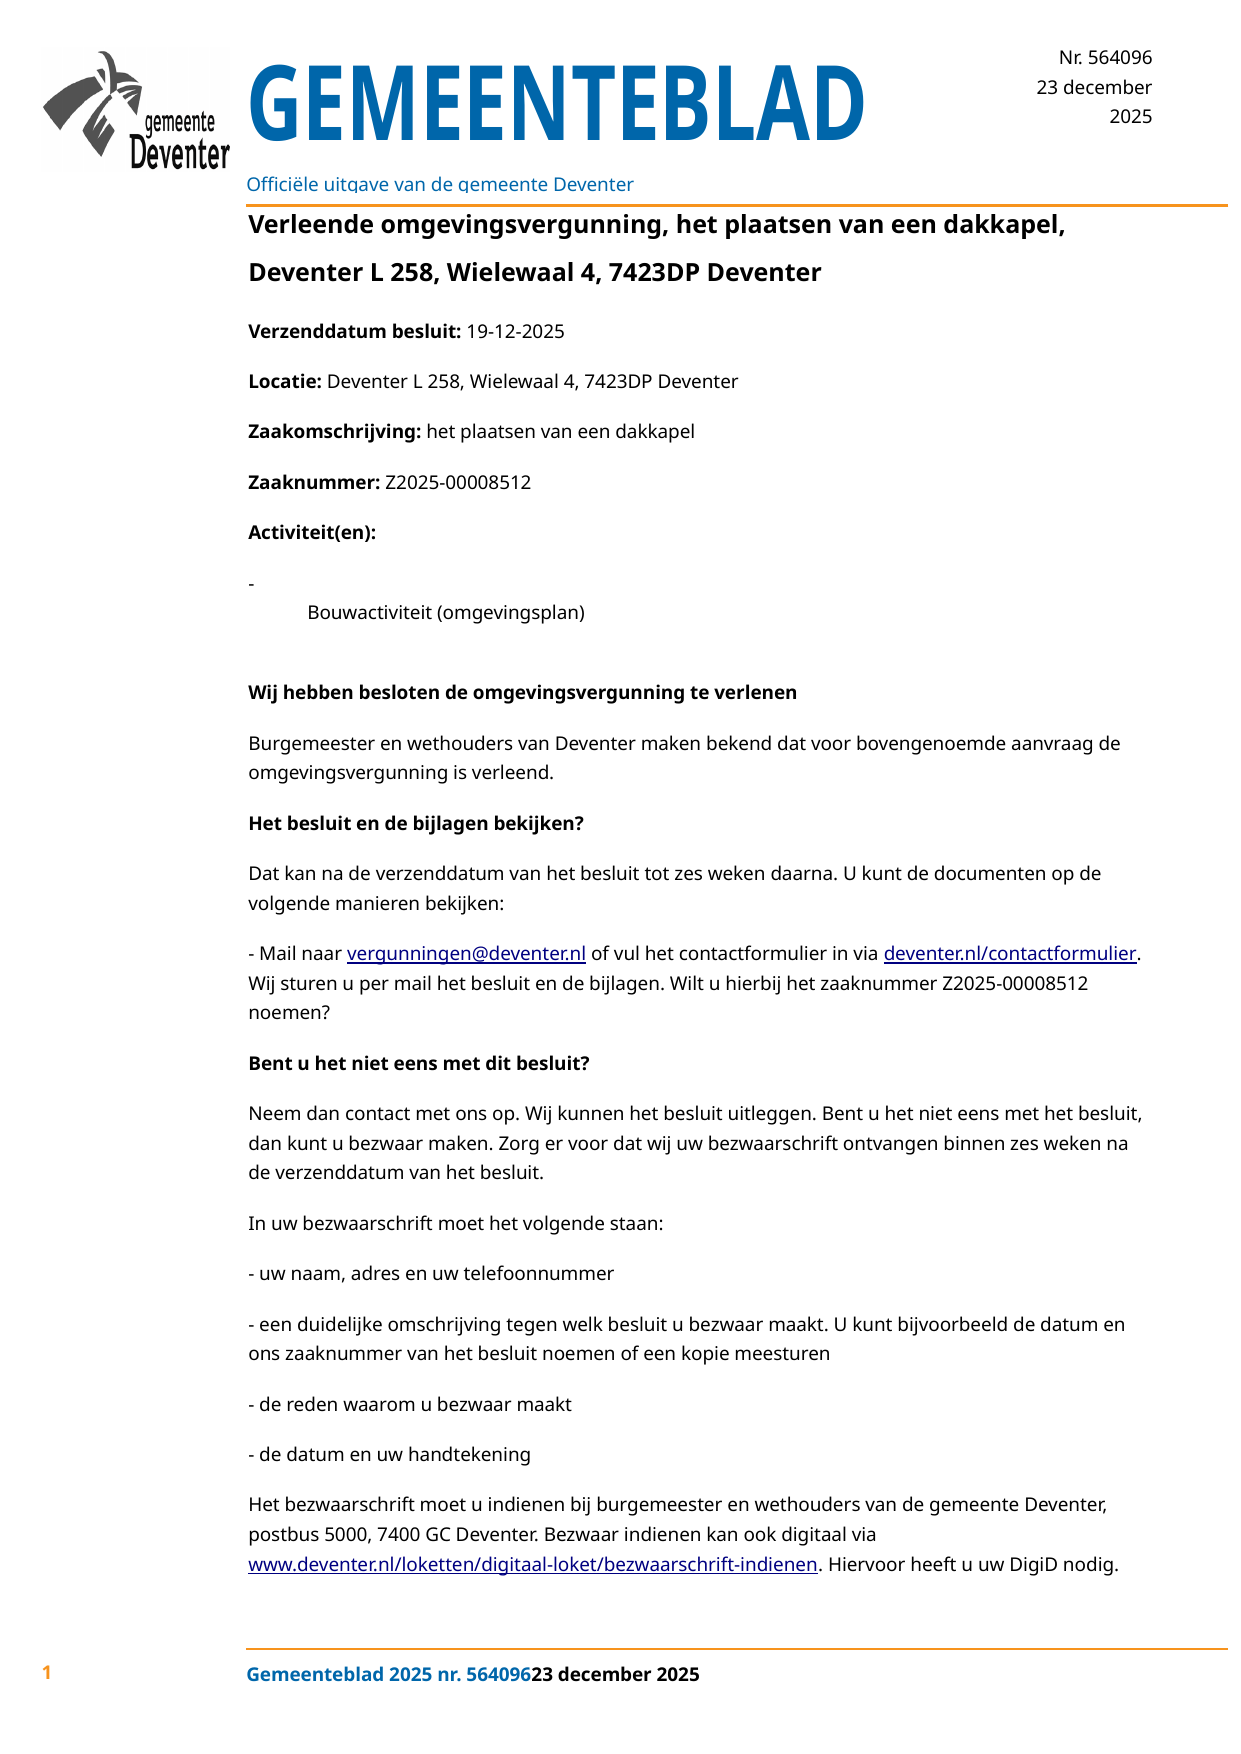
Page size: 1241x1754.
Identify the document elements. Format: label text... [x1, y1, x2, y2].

text Zaakomschrijving: het plaatsen van een dakkapel [248, 419, 1152, 444]
text Dat kan na de verzenddatum van het besluit tot zes weken daarna. U kunt de documenten op de volgende manieren bekijken: [248, 860, 1152, 916]
text Verzenddatum besluit: 19-12-2025 [248, 318, 1152, 344]
text Zaaknummer: Z2025-00008512 [248, 469, 1152, 495]
list Bouwactiviteit (omgevingsplan) [248, 599, 1152, 625]
text Het bezwaarschrift moet u indienen bij burgemeester en wethouders van de gemeente Deventer, postbus 5000, 7400 GC Deventer. Bezwaar indienen kan ook digitaal via www.deventer.nl/loketten/digitaal-loket/bezwaarschrift-indienen. Hiervoor heeft u uw DigiD nodig. [248, 1492, 1152, 1577]
text - uw naam, adres en uw telefoonnummer [248, 1260, 1152, 1286]
text - Mail naar vergunningen@deventer.nl of vul het contactformulier in via deventer.nl/contactformulier. Wij sturen u per mail het besluit en de bijlagen. Wilt u hierbij het zaaknummer Z2025-00008512 noemen? [248, 940, 1152, 1025]
text Neem dan contact met ons op. Wij kunnen het besluit uitleggen. Bent u het niet eens met het besluit, dan kunt u bezwaar maken. Zorg er voor dat wij uw bezwaarschrift ontvangen binnen zes weken na de verzenddatum van het besluit. [248, 1100, 1152, 1185]
text Bent u het niet eens met dit besluit? [248, 1050, 1152, 1076]
text Locatie: Deventer L 258, Wielewaal 4, 7423DP Deventer [248, 368, 1152, 394]
text - een duidelijke omschrijving tegen welk besluit u bezwaar maakt. U kunt bijvoorbeeld de datum en ons zaaknummer van het besluit noemen of een kopie meesturen [248, 1311, 1152, 1366]
picture [41, 47, 231, 172]
text Verleende omgevingsvergunning, het plaatsen van een dakkapel, Deventer L 258, Wielewaal 4, 7423DP Deventer [248, 207, 1152, 288]
text - de reden waarom u bezwaar maakt [248, 1391, 1152, 1417]
text Het besluit en de bijlagen bekijken? [248, 810, 1152, 836]
text - de datum en uw handtekening [248, 1441, 1152, 1467]
text Wij hebben besloten de omgevingsvergunning te verlenen [248, 679, 1152, 705]
text Burgemeester en wethouders van Deventer maken bekend dat voor bovengenoemde aanvraag de omgevingsvergunning is verleend. [248, 730, 1152, 785]
text Activiteit(en): [248, 519, 1152, 545]
text In uw bezwaarschrift moet het volgende staan: [248, 1210, 1152, 1236]
